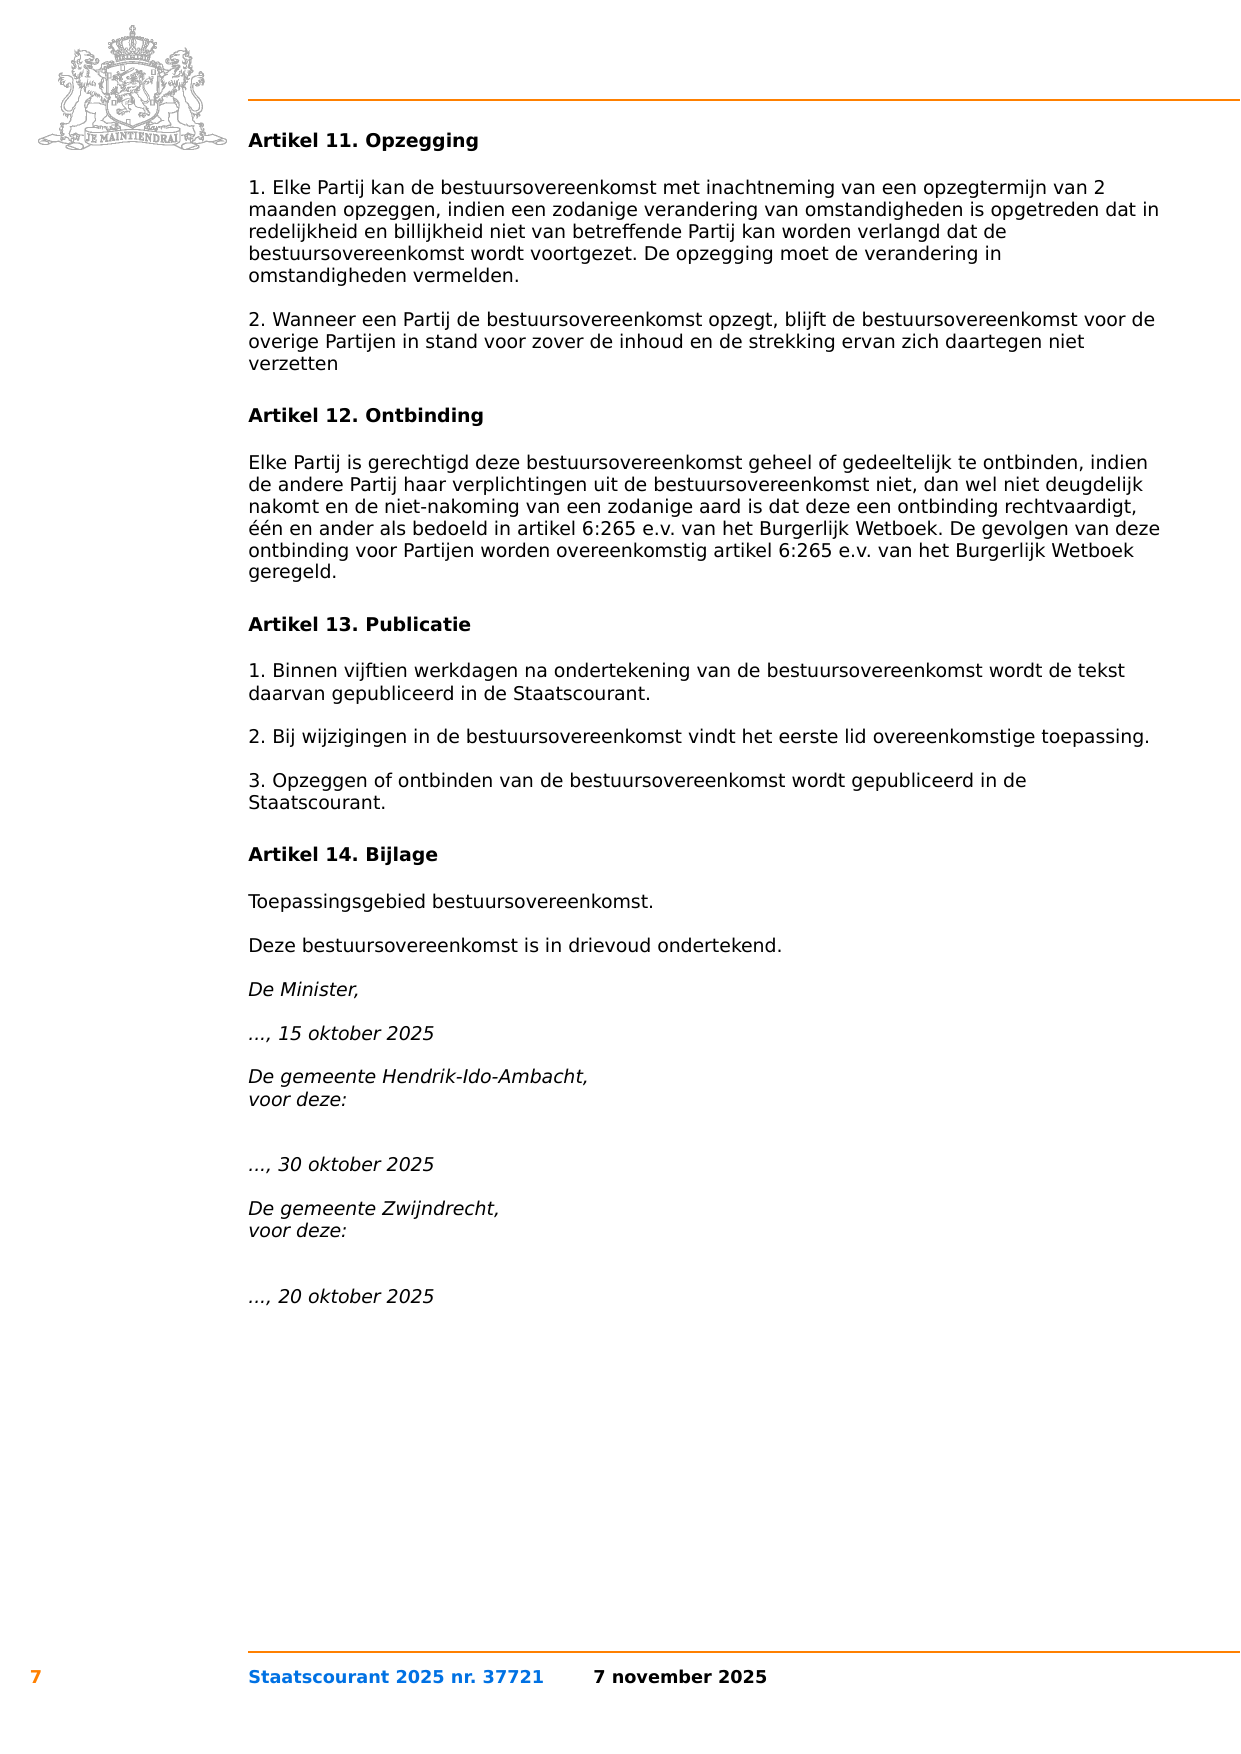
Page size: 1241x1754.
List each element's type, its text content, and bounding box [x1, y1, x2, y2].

picture [38, 25, 227, 150]
text ..., 15 oktober 2025 [248, 1023, 1163, 1044]
text De Minister, [248, 979, 1163, 1001]
subtitle Artikel 11. Opzegging [248, 130, 1163, 152]
text Elke Partij is gerechtigd deze bestuursovereenkomst geheel of gedeeltelijk te ontbinden, indien de andere Partij haar verplichtingen uit de bestuursovereenkomst niet, dan wel niet deugdelijk nakomt en de niet-nakoming van een zodanige aard is dat deze een ontbinding rechtvaardigt, één en ander als bedoeld in artikel 6:265 e.v. van het Burgerlijk Wetboek. De gevolgen van deze ontbinding voor Partijen worden overeenkomstig artikel 6:265 e.v. van het Burgerlijk Wetboek geregeld. [248, 452, 1163, 583]
text 3. Opzeggen of ontbinden van de bestuursovereenkomst wordt gepubliceerd in de Staatscourant. [248, 770, 1163, 814]
text Deze bestuursovereenkomst is in drievoud ondertekend. [248, 935, 1163, 957]
text De gemeente Hendrik-Ido-Ambacht, voor deze: [248, 1066, 1163, 1132]
subtitle Artikel 12. Ontbinding [248, 404, 1163, 427]
subtitle Artikel 14. Bijlage [248, 844, 1163, 866]
text De gemeente Zwijndrecht, voor deze: [248, 1198, 1163, 1264]
text Toepassingsgebied bestuursovereenkomst. [248, 891, 1163, 913]
text 1. Binnen vijftien werkdagen na ondertekening van de bestuursovereenkomst wordt de tekst daarvan gepubliceerd in de Staatscourant. [248, 660, 1163, 704]
subtitle Artikel 13. Publicatie [248, 613, 1163, 635]
text ..., 30 oktober 2025 [248, 1154, 1163, 1176]
text 2. Bij wijzigingen in de bestuursovereenkomst vindt het eerste lid overeenkomstige toepassing. [248, 726, 1163, 748]
text 1. Elke Partij kan de bestuursovereenkomst met inachtneming van een opzegtermijn van 2 maanden opzeggen, indien een zodanige verandering van omstandigheden is opgetreden dat in redelijkheid en billijkheid niet van betreffende Partij kan worden verlangd dat de bestuursovereenkomst wordt voortgezet. De opzegging moet de verandering in omstandigheden vermelden. [248, 177, 1163, 287]
text ..., 20 oktober 2025 [248, 1286, 1163, 1308]
text 2. Wanneer een Partij de bestuursovereenkomst opzegt, blijft de bestuursovereenkomst voor de overige Partijen in stand voor zover de inhoud en de strekking ervan zich daartegen niet verzetten [248, 309, 1163, 374]
